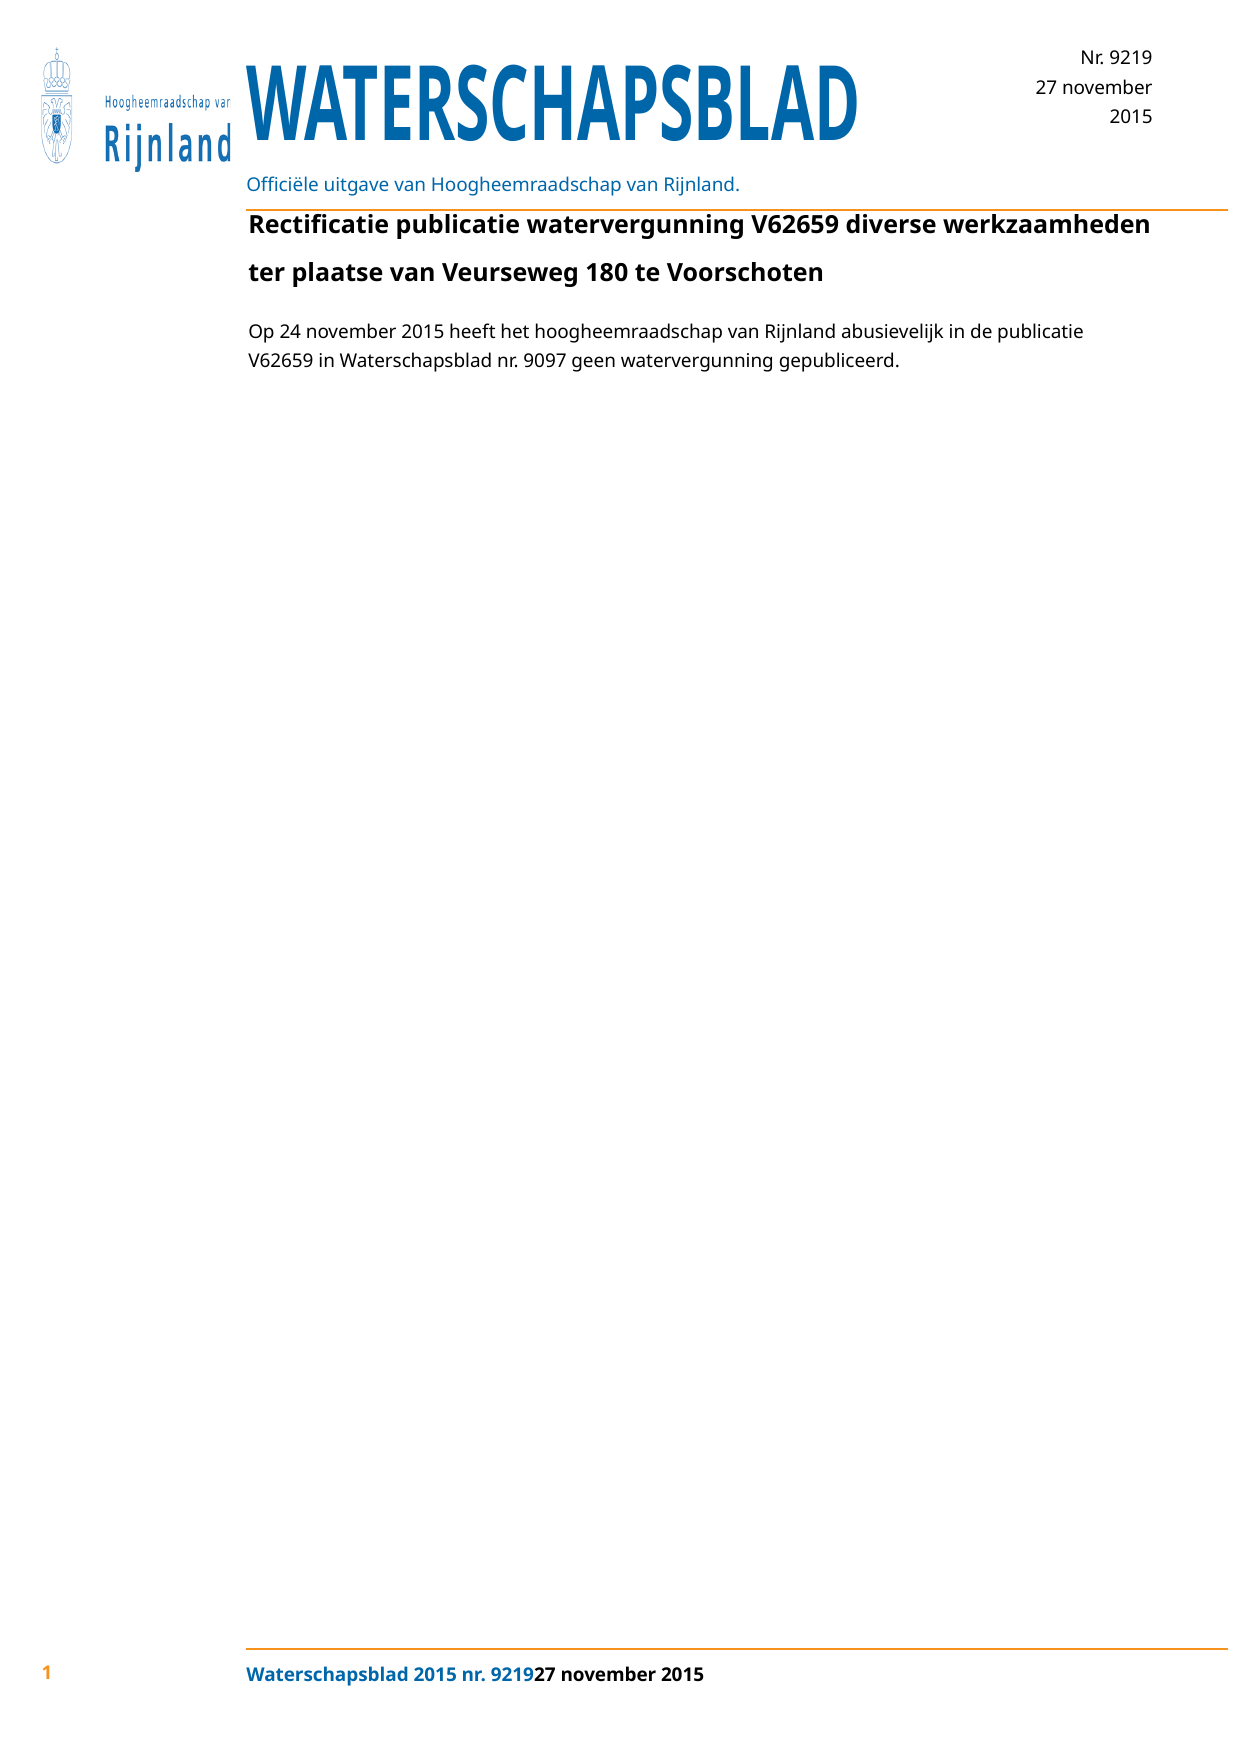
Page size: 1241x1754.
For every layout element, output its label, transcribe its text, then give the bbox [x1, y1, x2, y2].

text Rectificatie publicatie watervergunning V62659 diverse werkzaamheden ter plaatse van Veurseweg 180 te Voorschoten [248, 211, 1152, 288]
text Op 24 november 2015 heeft het hoogheemraadschap van Rijnland abusievelijk in de publicatie V62659 in Waterschapsblad nr. 9097 geen watervergunning gepubliceerd. [248, 318, 1152, 373]
picture [41, 47, 231, 172]
